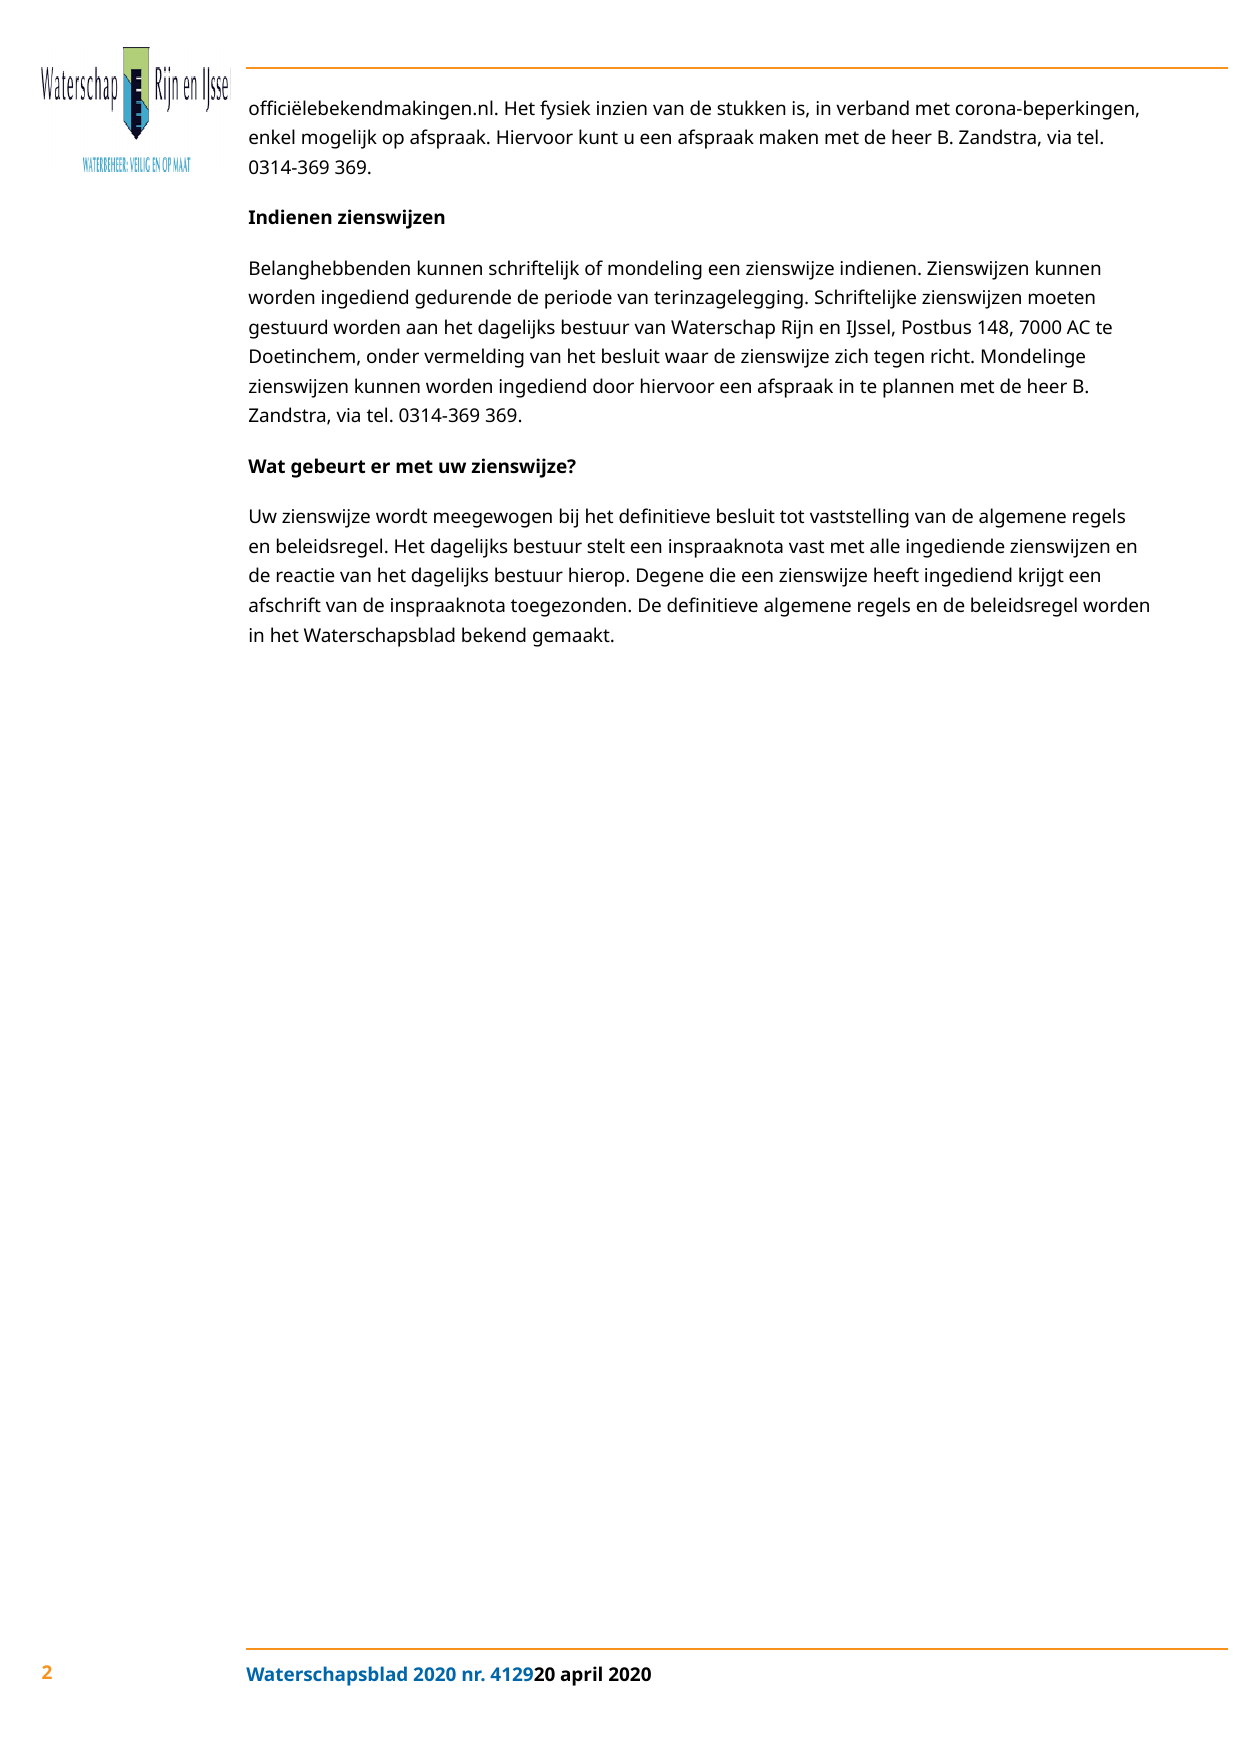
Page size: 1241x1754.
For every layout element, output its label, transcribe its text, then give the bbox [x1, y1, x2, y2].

text Belanghebbenden kunnen schriftelijk of mondeling een zienswijze indienen. Zienswijzen kunnen worden ingediend gedurende de periode van terinzagelegging. Schriftelijke zienswijzen moeten gestuurd worden aan het dagelijks bestuur van Waterschap Rijn en IJssel, Postbus 148, 7000 AC te Doetinchem, onder vermelding van het besluit waar de zienswijze zich tegen richt. Mondelinge zienswijzen kunnen worden ingediend door hiervoor een afspraak in te plannen met de heer B. Zandstra, via tel. 0314-369 369. [248, 255, 1152, 428]
text officiëlebekendmakingen.nl. Het fysiek inzien van de stukken is, in verband met corona-beperkingen, enkel mogelijk op afspraak. Hiervoor kunt u een afspraak maken met de heer B. Zandstra, via tel. 0314-369 369. [248, 95, 1152, 180]
text Indienen zienswijzen [248, 204, 1152, 230]
text Uw zienswijze wordt meegewogen bij het definitieve besluit tot vaststelling van de algemene regels en beleidsregel. Het dagelijks bestuur stelt een inspraaknota vast met alle ingediende zienswijzen en de reactie van het dagelijks bestuur hierop. Degene die een zienswijze heeft ingediend krijgt een afschrift van de inspraaknota toegezonden. De definitieve algemene regels en de beleidsregel worden in het Waterschapsblad bekend gemaakt. [248, 503, 1152, 648]
picture [41, 47, 231, 172]
text Wat gebeurt er met uw zienswijze? [248, 453, 1152, 479]
